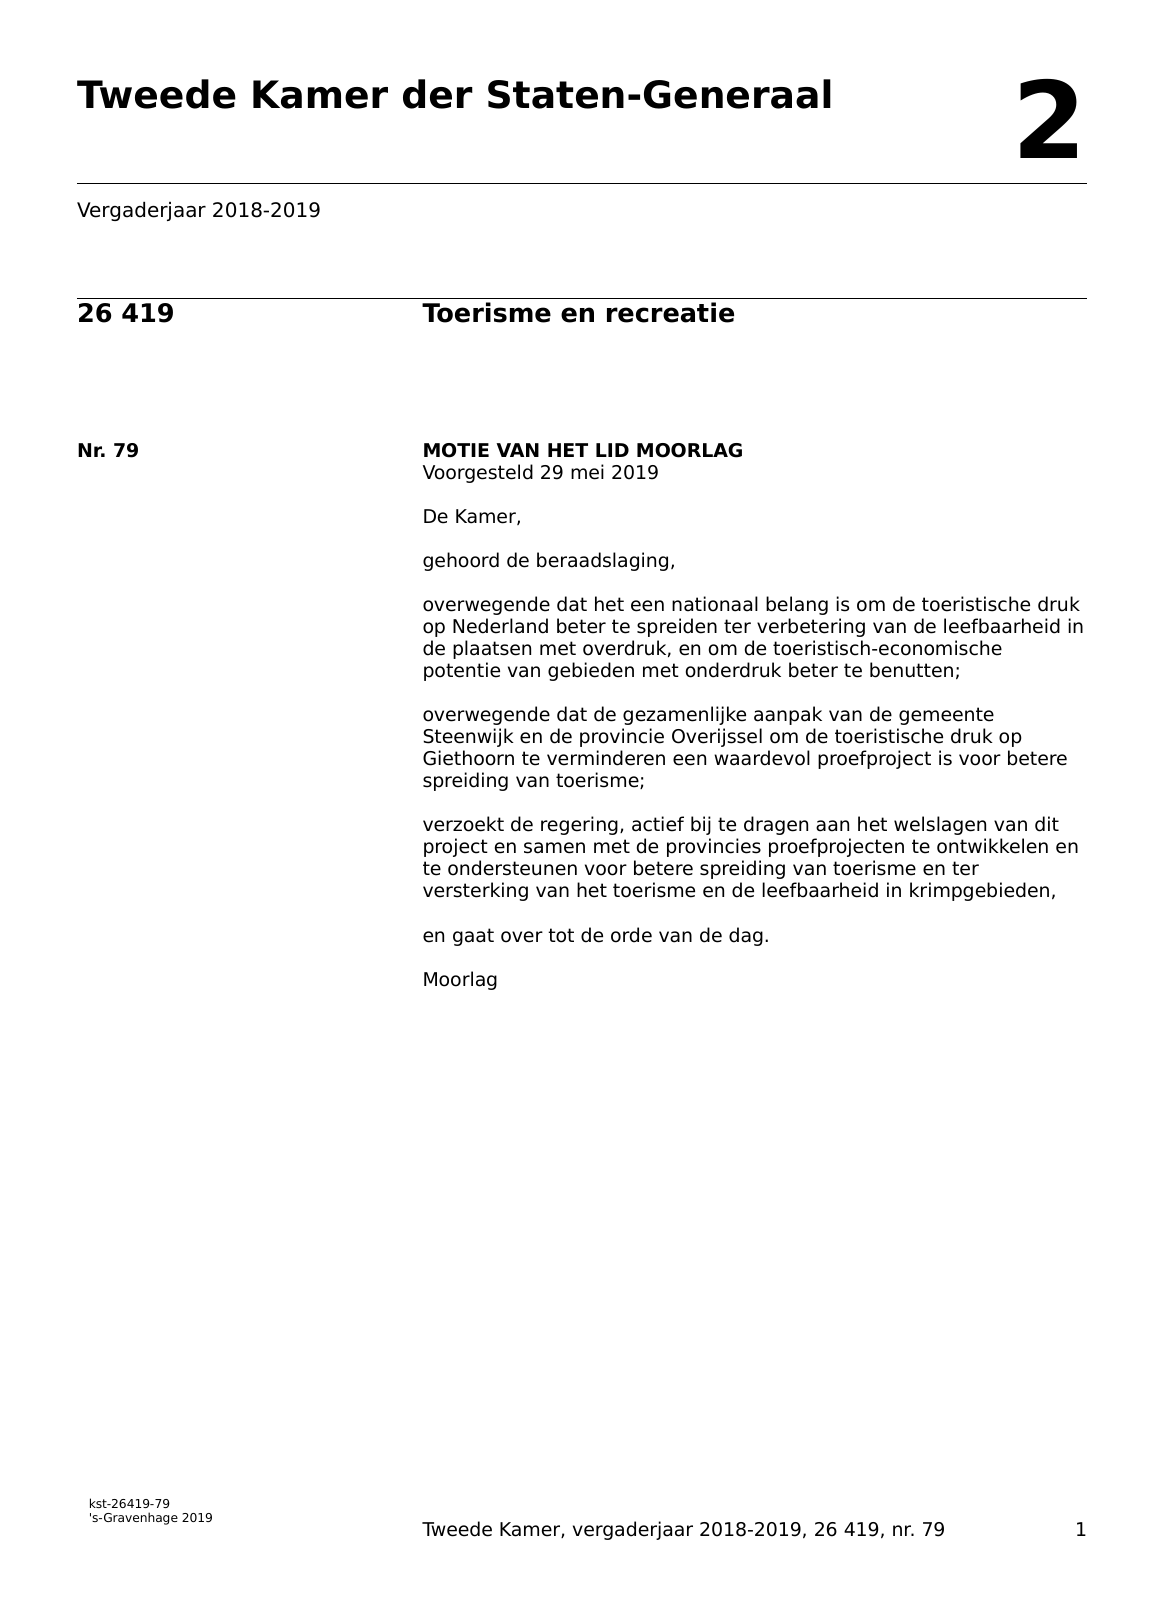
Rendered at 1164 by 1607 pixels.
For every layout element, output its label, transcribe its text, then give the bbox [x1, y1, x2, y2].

subtitle 26 419 Toerisme en recreatie [77, 299, 1087, 329]
text De Kamer, [422, 506, 1087, 528]
text verzoekt de regering, actief bij te dragen aan het welslagen van dit project en samen met de provincies proefprojecten te ontwikkelen en te ondersteunen voor betere spreiding van toerisme en ter versterking van het toerisme en de leefbaarheid in krimpgebieden, [422, 814, 1087, 902]
table_header Tweede Kamer der Staten-Generaal [77, 59, 886, 183]
text gehoord de beraadslaging, [422, 550, 1087, 572]
text kst-26419-79 [88, 1497, 323, 1511]
text 's-Gravenhage 2019 [88, 1511, 323, 1525]
text Voorgesteld 29 mei 2019 [422, 462, 1087, 484]
table_header 2 [886, 59, 1087, 183]
text overwegende dat de gezamenlijke aanpak van de gemeente Steenwijk en de provincie Overijssel om de toeristische druk op Giethoorn te verminderen een waardevol proefproject is voor betere spreiding van toerisme; [422, 704, 1087, 792]
subtitle Nr. 79 MOTIE VAN HET LID MOORLAG [77, 440, 1087, 462]
text overwegende dat het een nationaal belang is om de toeristische druk op Nederland beter te spreiden ter verbetering van de leefbaarheid in de plaatsen met overdruk, en om de toeristisch-economische potentie van gebieden met onderdruk beter te benutten; [422, 594, 1087, 682]
table_cell Vergaderjaar 2018-2019 [77, 184, 1087, 298]
text Moorlag [422, 969, 1087, 991]
text en gaat over tot de orde van de dag. [422, 924, 1087, 946]
